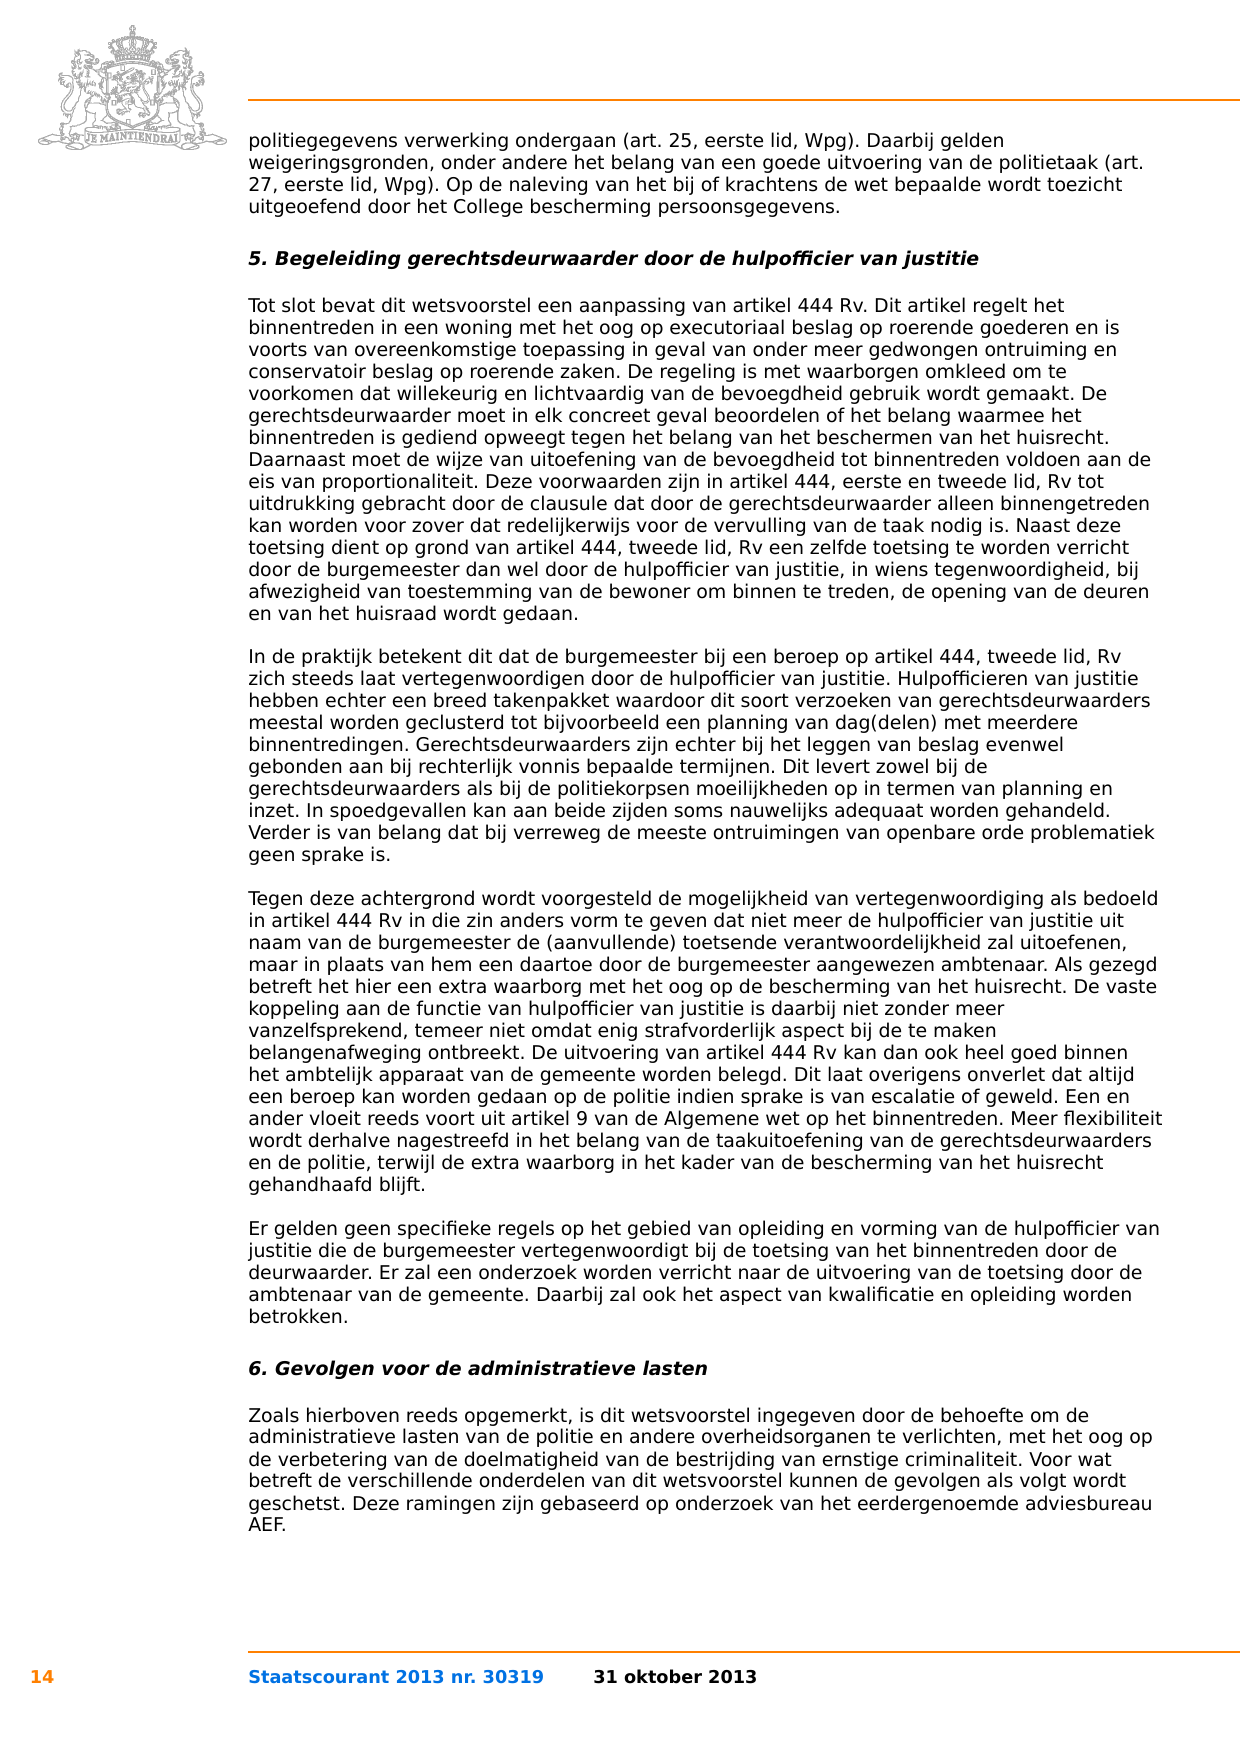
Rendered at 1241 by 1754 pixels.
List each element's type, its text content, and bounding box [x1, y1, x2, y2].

text politiegegevens verwerking ondergaan (art. 25, eerste lid, Wpg). Daarbij gelden weigeringsgronden, onder andere het belang van een goede uitvoering van de politietaak (art. 27, eerste lid, Wpg). Op de naleving van het bij of krachtens de wet bepaalde wordt toezicht uitgeoefend door het College bescherming persoonsgegevens. [248, 130, 1163, 218]
text Tegen deze achtergrond wordt voorgesteld de mogelijkheid van vertegenwoordiging als bedoeld in artikel 444 Rv in die zin anders vorm te geven dat niet meer de hulpofficier van justitie uit naam van de burgemeester de (aanvullende) toetsende verantwoordelijkheid zal uitoefenen, maar in plaats van hem een daartoe door de burgemeester aangewezen ambtenaar. Als gezegd betreft het hier een extra waarborg met het oog op de bescherming van het huisrecht. De vaste koppeling aan de functie van hulpofficier van justitie is daarbij niet zonder meer vanzelfsprekend, temeer niet omdat enig strafvorderlijk aspect bij de te maken belangenafweging ontbreekt. De uitvoering van artikel 444 Rv kan dan ook heel goed binnen het ambtelijk apparaat van de gemeente worden belegd. Dit laat overigens onverlet dat altijd een beroep kan worden gedaan op de politie indien sprake is van escalatie of geweld. Een en ander vloeit reeds voort uit artikel 9 van de Algemene wet op het binnentreden. Meer flexibiliteit wordt derhalve nagestreefd in het belang van de taakuitoefening van de gerechtsdeurwaarders en de politie, terwijl de extra waarborg in het kader van de bescherming van het huisrecht gehandhaafd blijft. [248, 888, 1163, 1196]
subtitle 6. Gevolgen voor de administratieve lasten [248, 1357, 1163, 1379]
text Er gelden geen specifieke regels op het gebied van opleiding en vorming van de hulpofficier van justitie die de burgemeester vertegenwoordigt bij de toetsing van het binnentreden door de deurwaarder. Er zal een onderzoek worden verricht naar de uitvoering van de toetsing door de ambtenaar van de gemeente. Daarbij zal ook het aspect van kwalificatie en opleiding worden betrokken. [248, 1218, 1163, 1327]
text Zoals hierboven reeds opgemerkt, is dit wetsvoorstel ingegeven door de behoefte om de administratieve lasten van de politie en andere overheidsorganen te verlichten, met het oog op de verbetering van de doelmatigheid van de bestrijding van ernstige criminaliteit. Voor wat betreft de verschillende onderdelen van dit wetsvoorstel kunnen de gevolgen als volgt wordt geschetst. Deze ramingen zijn gebaseerd op onderzoek van het eerdergenoemde adviesbureau AEF. [248, 1404, 1163, 1536]
text Tot slot bevat dit wetsvoorstel een aanpassing van artikel 444 Rv. Dit artikel regelt het binnentreden in een woning met het oog op executoriaal beslag op roerende goederen en is voorts van overeenkomstige toepassing in geval van onder meer gedwongen ontruiming en conservatoir beslag op roerende zaken. De regeling is met waarborgen omkleed om te voorkomen dat willekeurig en lichtvaardig van de bevoegdheid gebruik wordt gemaakt. De gerechtsdeurwaarder moet in elk concreet geval beoordelen of het belang waarmee het binnentreden is gediend opweegt tegen het belang van het beschermen van het huisrecht. Daarnaast moet de wijze van uitoefening van de bevoegdheid tot binnentreden voldoen aan de eis van proportionaliteit. Deze voorwaarden zijn in artikel 444, eerste en tweede lid, Rv tot uitdrukking gebracht door de clausule dat door de gerechtsdeurwaarder alleen binnengetreden kan worden voor zover dat redelijkerwijs voor de vervulling van de taak nodig is. Naast deze toetsing dient op grond van artikel 444, tweede lid, Rv een zelfde toetsing te worden verricht door de burgemeester dan wel door de hulpofficier van justitie, in wiens tegenwoordigheid, bij afwezigheid van toestemming van de bewoner om binnen te treden, de opening van de deuren en van het huisraad wordt gedaan. [248, 295, 1163, 624]
picture [38, 25, 227, 150]
text In de praktijk betekent dit dat de burgemeester bij een beroep op artikel 444, tweede lid, Rv zich steeds laat vertegenwoordigen door de hulpofficier van justitie. Hulpofficieren van justitie hebben echter een breed takenpakket waardoor dit soort verzoeken van gerechtsdeurwaarders meestal worden geclusterd tot bijvoorbeeld een planning van dag(delen) met meerdere binnentredingen. Gerechtsdeurwaarders zijn echter bij het leggen van beslag evenwel gebonden aan bij rechterlijk vonnis bepaalde termijnen. Dit levert zowel bij de gerechtsdeurwaarders als bij de politiekorpsen moeilijkheden op in termen van planning en inzet. In spoedgevallen kan aan beide zijden soms nauwelijks adequaat worden gehandeld. Verder is van belang dat bij verreweg de meeste ontruimingen van openbare orde problematiek geen sprake is. [248, 646, 1163, 866]
subtitle 5. Begeleiding gerechtsdeurwaarder door de hulpofficier van justitie [248, 248, 1163, 270]
